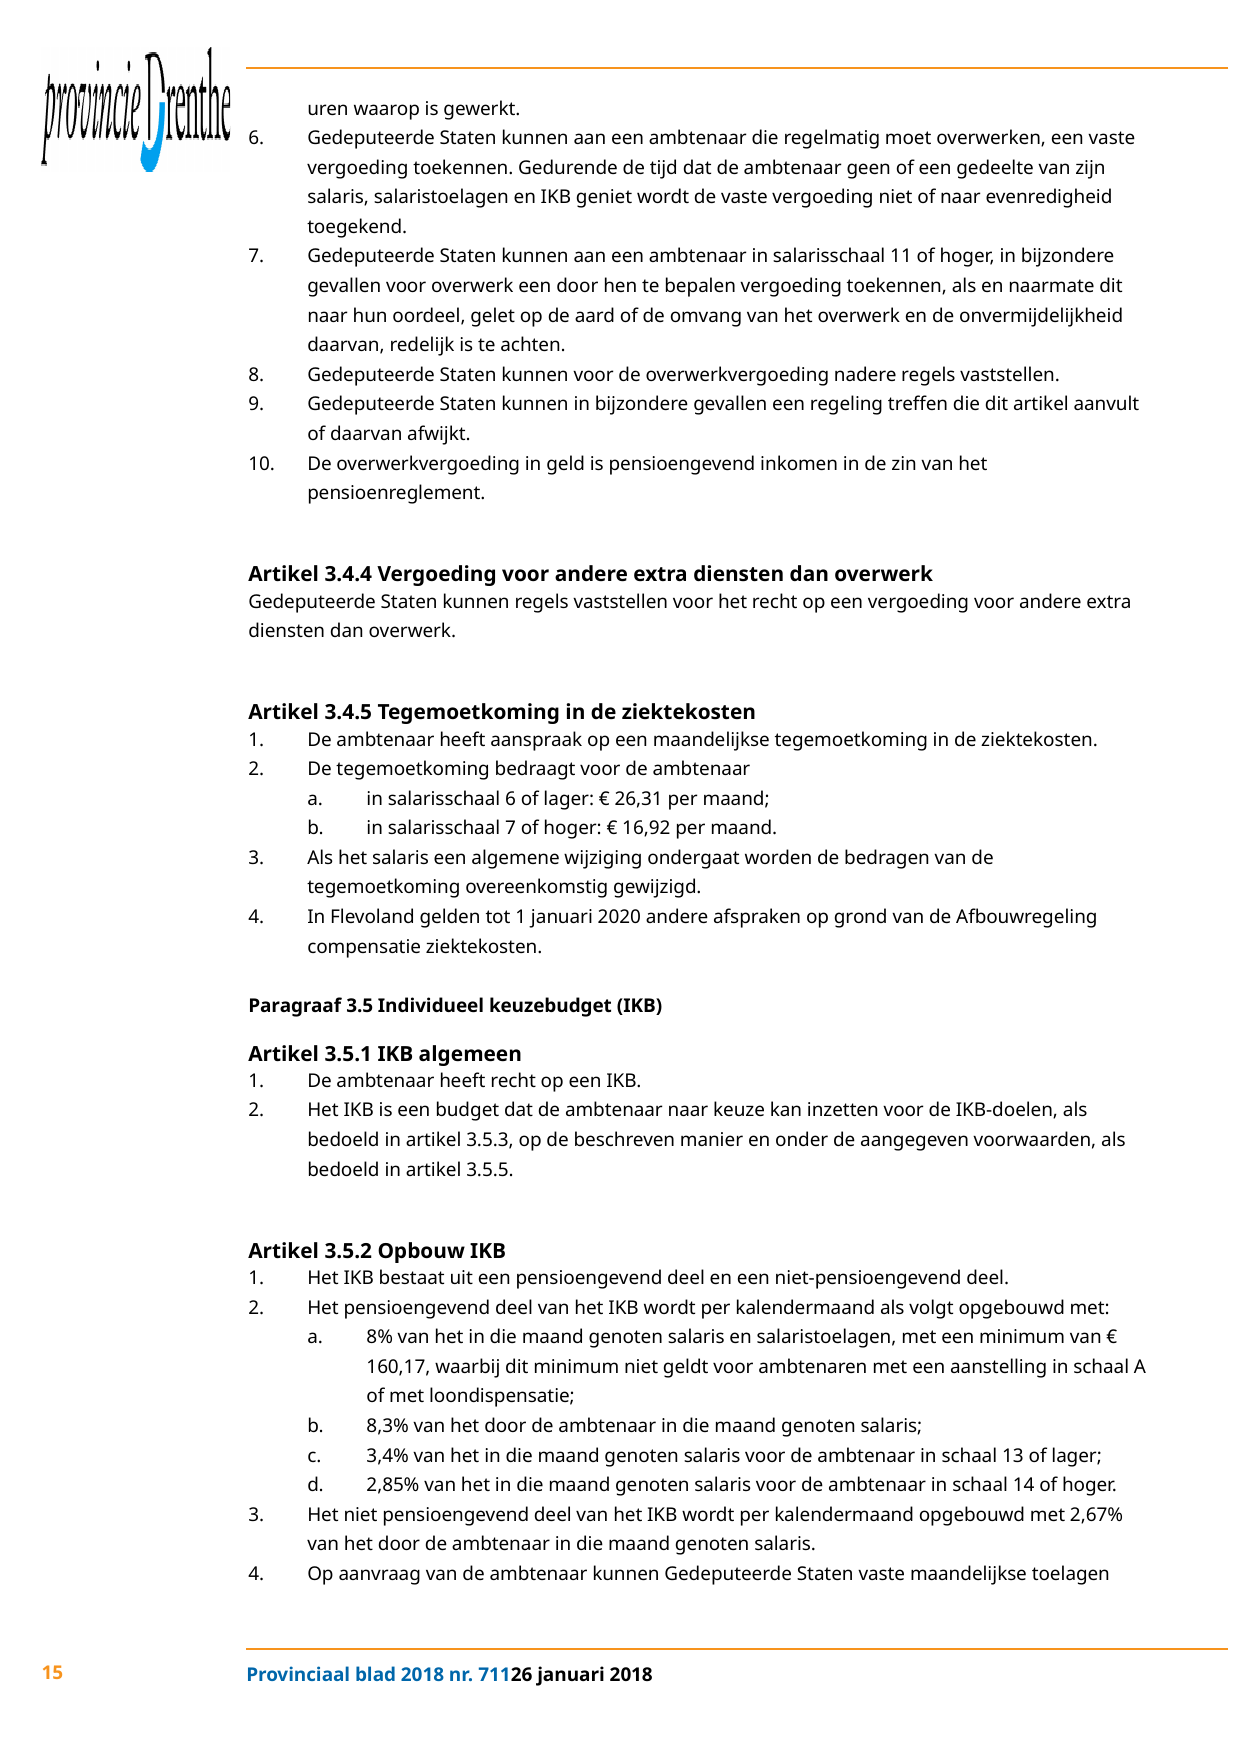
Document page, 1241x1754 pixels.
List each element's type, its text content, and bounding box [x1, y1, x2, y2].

list Gedeputeerde Staten kunnen aan een ambtenaar die regelmatig moet overwerken, een vaste vergoeding toekennen. Gedurende de tijd dat de ambtenaar geen of een gedeelte van zijn salaris, salaristoelagen en IKB geniet wordt de vaste vergoeding niet of naar evenredigheid toegekend. [248, 124, 1152, 239]
list 8% van het in die maand genoten salaris en salaristoelagen, met een minimum van € 160,17, waarbij dit minimum niet geldt voor ambtenaren met een aanstelling in schaal A of met loondispensatie; [307, 1323, 1152, 1408]
list Het pensioengevend deel van het IKB wordt per kalendermaand als volgt opgebouwd met: [248, 1294, 1152, 1319]
list Het IKB bestaat uit een pensioengevend deel en een niet-pensioengevend deel. [248, 1264, 1152, 1290]
text Artikel 3.5.1 IKB algemeen [248, 1039, 1152, 1067]
list De ambtenaar heeft aanspraak op een maandelijkse tegemoetkoming in de ziektekosten. [248, 726, 1152, 752]
list De ambtenaar heeft recht op een IKB. [248, 1067, 1152, 1093]
list Gedeputeerde Staten kunnen aan een ambtenaar in salarisschaal 11 of hoger, in bijzondere gevallen voor overwerk een door hen te bepalen vergoeding toekennen, als en naarmate dit naar hun oordeel, gelet op de aard of de omvang van het overwerk en de onvermijdelijkheid daarvan, redelijk is te achten. [248, 243, 1152, 357]
list De overwerkvergoeding in geld is pensioengevend inkomen in de zin van het pensioenreglement. [248, 450, 1152, 505]
list De tegemoetkoming bedraagt voor de ambtenaar [248, 755, 1152, 781]
list Als het salaris een algemene wijziging ondergaat worden de bedragen van de tegemoetkoming overeenkomstig gewijzigd. [248, 844, 1152, 899]
list 2,85% van het in die maand genoten salaris voor de ambtenaar in schaal 14 of hoger. [307, 1471, 1152, 1497]
text Artikel 3.4.5 Tegemoetkoming in de ziektekosten [248, 697, 1152, 726]
list Het niet pensioengevend deel van het IKB wordt per kalendermaand opgebouwd met 2,67% van het door de ambtenaar in die maand genoten salaris. [248, 1501, 1152, 1556]
list 8,3% van het door de ambtenaar in die maand genoten salaris; [307, 1412, 1152, 1438]
list In Flevoland gelden tot 1 januari 2020 andere afspraken op grond van de Afbouwregeling compensatie ziektekosten. [248, 903, 1152, 959]
list Op aanvraag van de ambtenaar kunnen Gedeputeerde Staten vaste maandelijkse toelagen [248, 1560, 1152, 1586]
text Gedeputeerde Staten kunnen regels vaststellen voor het recht op een vergoeding voor andere extra diensten dan overwerk. [248, 588, 1152, 643]
list Gedeputeerde Staten kunnen in bijzondere gevallen een regeling treffen die dit artikel aanvult of daarvan afwijkt. [248, 391, 1152, 446]
picture [41, 47, 231, 172]
text Artikel 3.5.2 Opbouw IKB [248, 1236, 1152, 1264]
text Artikel 3.4.4 Vergoeding voor andere extra diensten dan overwerk [248, 559, 1152, 588]
text Paragraaf 3.5 Individueel keuzebudget (IKB) [248, 992, 1152, 1018]
list Het IKB is een budget dat de ambtenaar naar keuze kan inzetten voor de IKB-doelen, als bedoeld in artikel 3.5.3, op de beschreven manier en onder de aangegeven voorwaarden, als bedoeld in artikel 3.5.5. [248, 1097, 1152, 1182]
list in salarisschaal 6 of lager: € 26,31 per maand; [307, 785, 1152, 811]
list in salarisschaal 7 of hoger: € 16,92 per maand. [307, 814, 1152, 840]
list Gedeputeerde Staten kunnen voor de overwerkvergoeding nadere regels vaststellen. [248, 361, 1152, 387]
list 3,4% van het in die maand genoten salaris voor de ambtenaar in schaal 13 of lager; [307, 1442, 1152, 1467]
list uren waarop is gewerkt. [248, 95, 1152, 121]
